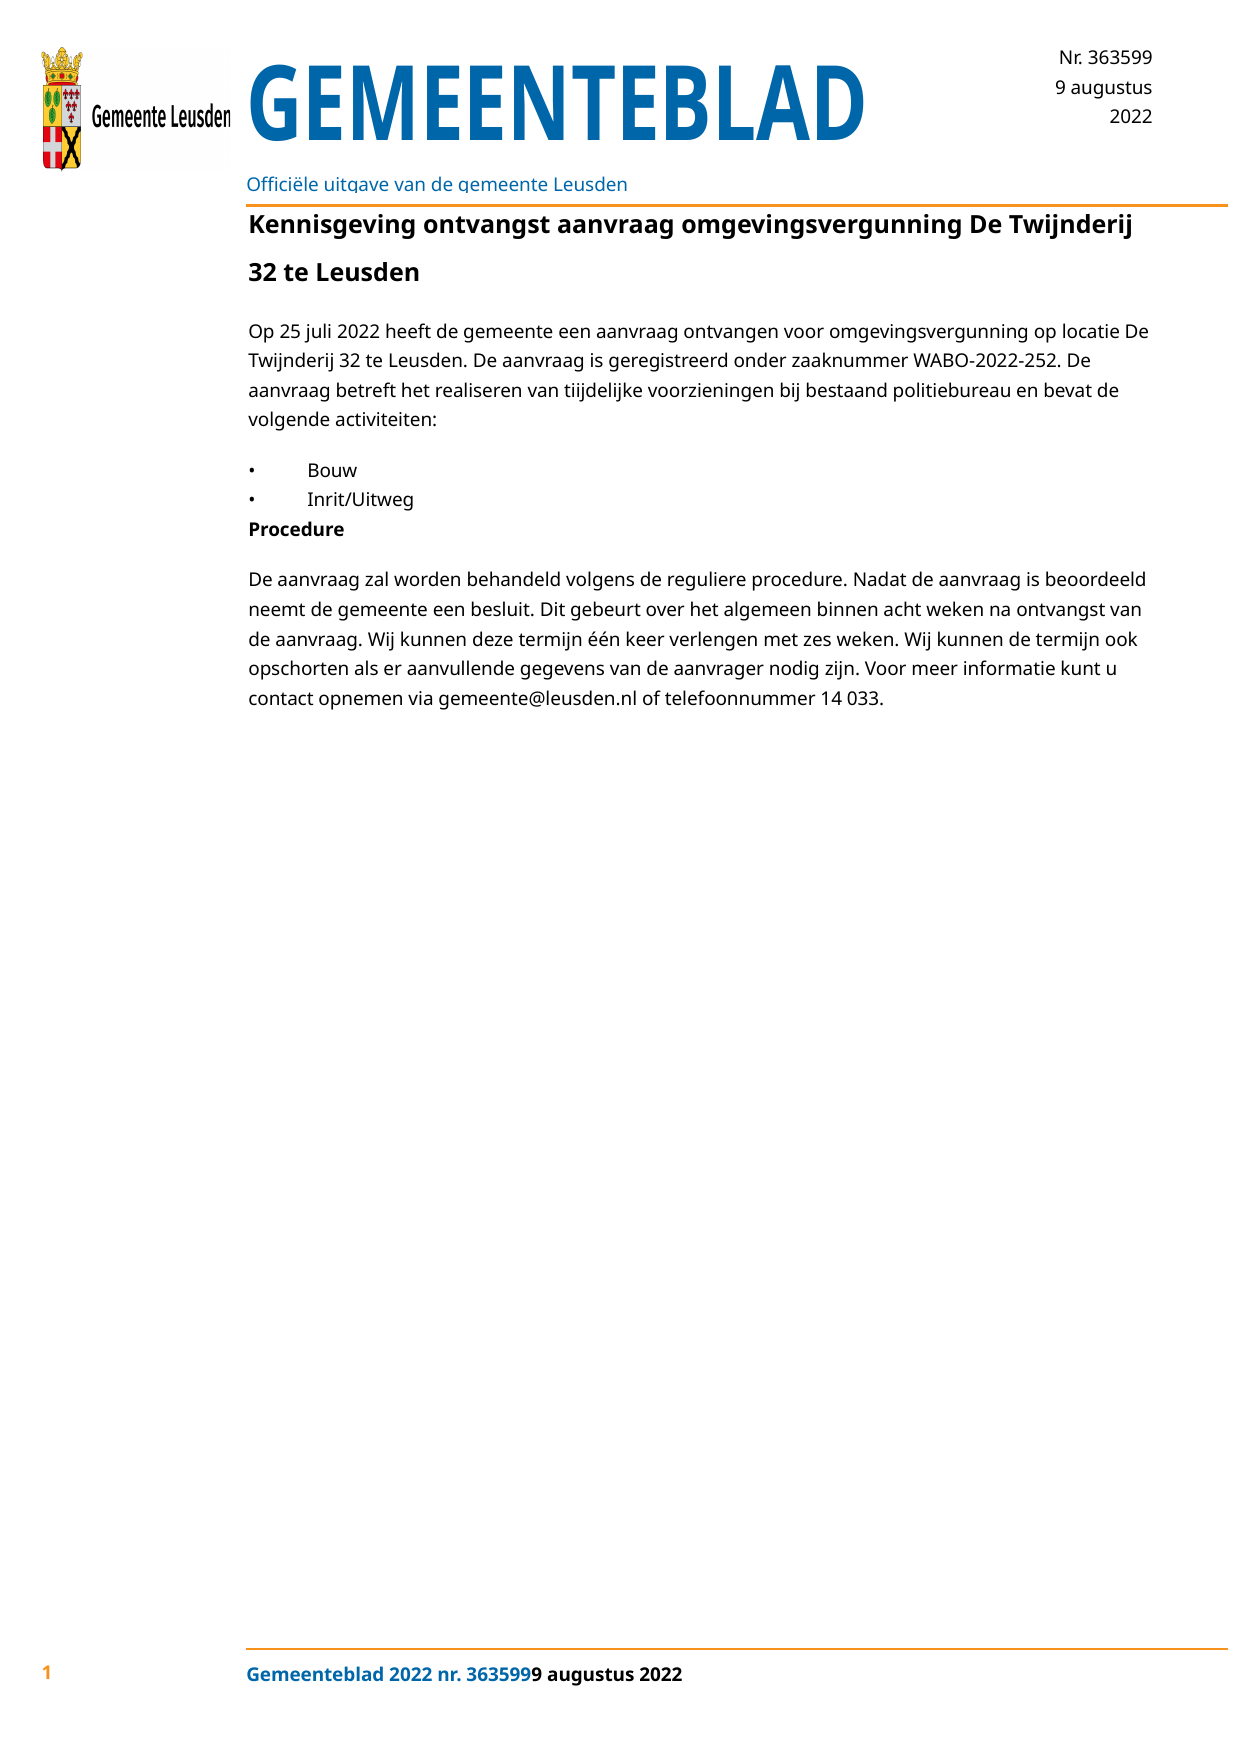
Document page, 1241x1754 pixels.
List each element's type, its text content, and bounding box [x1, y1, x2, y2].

text Procedure [248, 516, 1152, 542]
text Kennisgeving ontvangst aanvraag omgevingsvergunning De Twijnderij 32 te Leusden [248, 207, 1152, 288]
list Bouw [248, 457, 1152, 483]
picture [41, 47, 231, 172]
text De aanvraag zal worden behandeld volgens de reguliere procedure. Nadat de aanvraag is beoordeeld neemt de gemeente een besluit. Dit gebeurt over het algemeen binnen acht weken na ontvangst van de aanvraag. Wij kunnen deze termijn één keer verlengen met zes weken. Wij kunnen de termijn ook opschorten als er aanvullende gegevens van de aanvrager nodig zijn. Voor meer informatie kunt u contact opnemen via gemeente@leusden.nl of telefoonnummer 14 033. [248, 567, 1152, 711]
list Inrit/Uitweg [248, 487, 1152, 512]
text Op 25 juli 2022 heeft de gemeente een aanvraag ontvangen voor omgevingsvergunning op locatie De Twijnderij 32 te Leusden. De aanvraag is geregistreerd onder zaaknummer WABO-2022-252. De aanvraag betreft het realiseren van tiijdelijke voorzieningen bij bestaand politiebureau en bevat de volgende activiteiten: [248, 318, 1152, 432]
